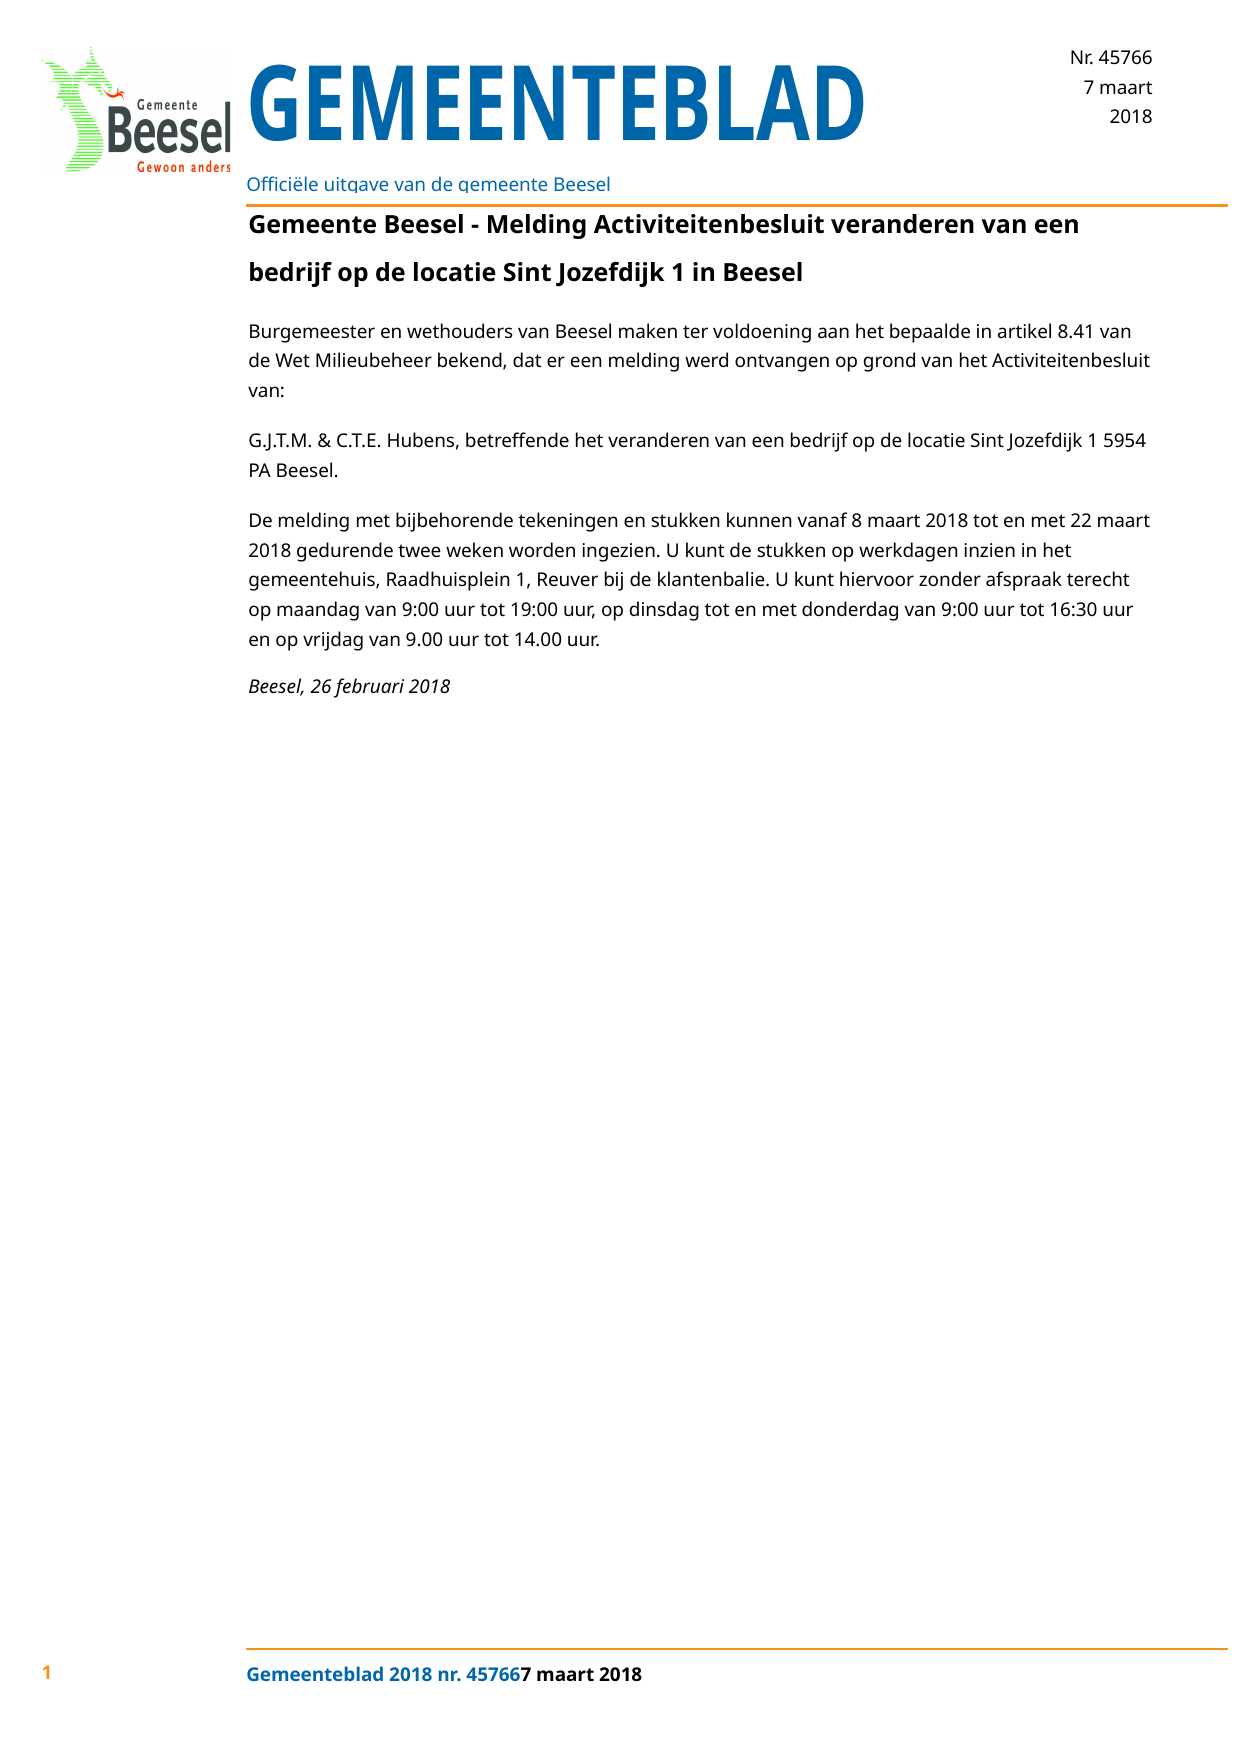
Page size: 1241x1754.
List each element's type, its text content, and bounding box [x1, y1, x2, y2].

picture [41, 47, 231, 172]
text Beesel, 26 februari 2018 [248, 674, 1152, 699]
text Gemeente Beesel - Melding Activiteitenbesluit veranderen van een bedrijf op de locatie Sint Jozefdijk 1 in Beesel [248, 207, 1152, 288]
text Burgemeester en wethouders van Beesel maken ter voldoening aan het bepaalde in artikel 8.41 van de Wet Milieubeheer bekend, dat er een melding werd ontvangen op grond van het Activiteitenbesluit van: [248, 318, 1152, 403]
text G.J.T.M. & C.T.E. Hubens, betreffende het veranderen van een bedrijf op de locatie Sint Jozefdijk 1 5954 PA Beesel. [248, 427, 1152, 483]
text De melding met bijbehorende tekeningen en stukken kunnen vanaf 8 maart 2018 tot en met 22 maart 2018 gedurende twee weken worden ingezien. U kunt de stukken op werkdagen inzien in het gemeentehuis, Raadhuisplein 1, Reuver bij de klantenbalie. U kunt hiervoor zonder afspraak terecht op maandag van 9:00 uur tot 19:00 uur, op dinsdag tot en met donderdag van 9:00 uur tot 16:30 uur en op vrijdag van 9.00 uur tot 14.00 uur. [248, 507, 1152, 652]
